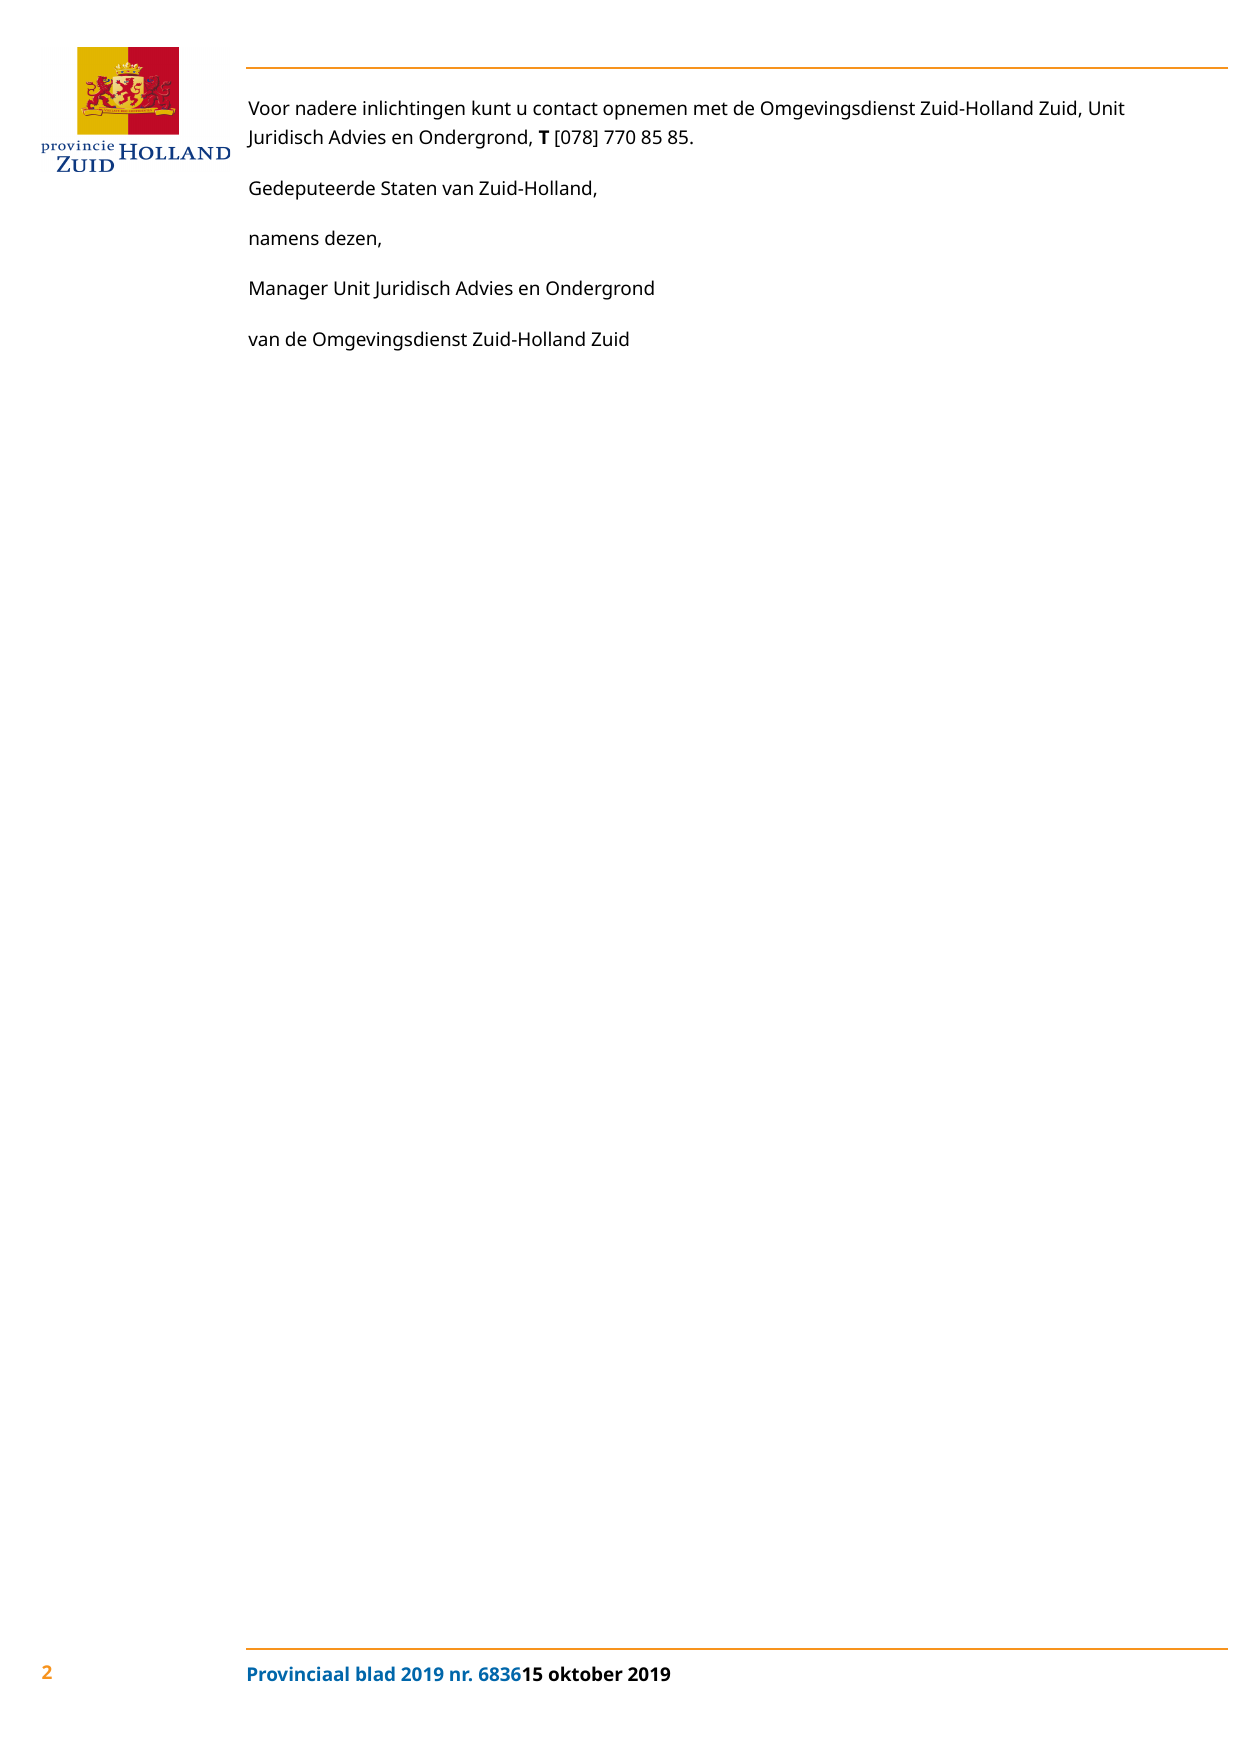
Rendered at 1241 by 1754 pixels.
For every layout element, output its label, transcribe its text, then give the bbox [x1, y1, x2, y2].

text Manager Unit Juridisch Advies en Ondergrond [248, 276, 1152, 301]
text Voor nadere inlichtingen kunt u contact opnemen met de Omgevingsdienst Zuid-Holland Zuid, Unit Juridisch Advies en Ondergrond, T [078] 770 85 85. [248, 95, 1152, 150]
text namens dezen, [248, 225, 1152, 251]
picture [41, 47, 231, 172]
text Gedeputeerde Staten van Zuid-Holland, [248, 175, 1152, 201]
text van de Omgevingsdienst Zuid-Holland Zuid [248, 326, 1152, 352]
